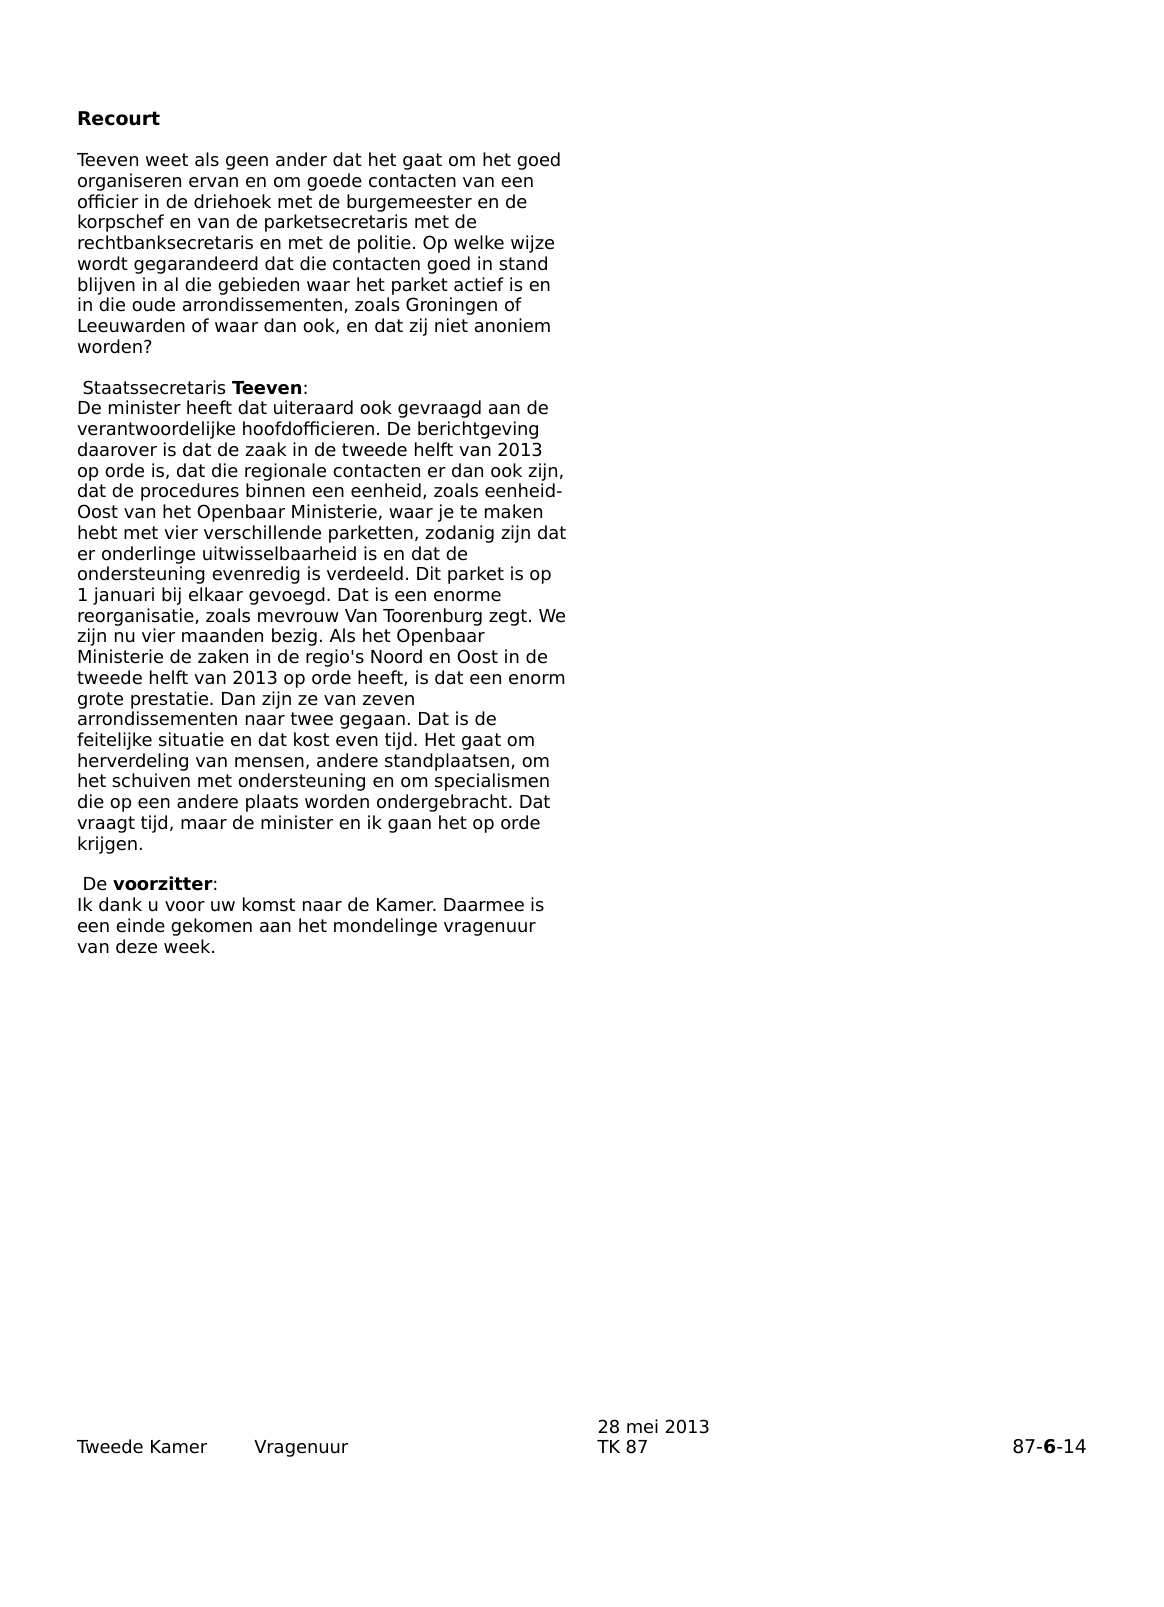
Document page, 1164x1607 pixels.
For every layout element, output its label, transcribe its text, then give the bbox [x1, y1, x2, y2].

text Ik dank u voor uw komst naar de Kamer. Daarmee is een einde gekomen aan het mondelinge vragenuur van deze week. [77, 895, 567, 957]
text De voorzitter: [77, 874, 567, 895]
text Teeven weet als geen ander dat het gaat om het goed organiseren ervan en om goede contacten van een officier in de driehoek met de burgemeester en de korpschef en van de parketsecretaris met de rechtbanksecretaris en met de politie. Op welke wijze wordt gegarandeerd dat die contacten goed in stand blijven in al die gebieden waar het parket actief is en in die oude arrondissementen, zoals Groningen of Leeuwarden of waar dan ook, en dat zij niet anoniem worden? [77, 150, 567, 357]
text De minister heeft dat uiteraard ook gevraagd aan de verantwoordelijke hoofdofficieren. De berichtgeving daarover is dat de zaak in de tweede helft van 2013 op orde is, dat die regionale contacten er dan ook zijn, dat de procedures binnen een eenheid, zoals eenheid-Oost van het Openbaar Ministerie, waar je te maken hebt met vier verschillende parketten, zodanig zijn dat er onderlinge uitwisselbaarheid is en dat de ondersteuning evenredig is verdeeld. Dit parket is op 1 januari bij elkaar gevoegd. Dat is een enorme reorganisatie, zoals mevrouw Van Toorenburg zegt. We zijn nu vier maanden bezig. Als het Openbaar Ministerie de zaken in de regio's Noord en Oost in de tweede helft van 2013 op orde heeft, is dat een enorm grote prestatie. Dan zijn ze van zeven arrondissementen naar twee gegaan. Dat is de feitelijke situatie en dat kost even tijd. Het gaat om herverdeling van mensen, andere standplaatsen, om het schuiven met ondersteuning en om specialismen die op een andere plaats worden ondergebracht. Dat vraagt tijd, maar de minister en ik gaan het op orde krijgen. [77, 398, 567, 854]
text Staatssecretaris Teeven: [77, 377, 567, 398]
